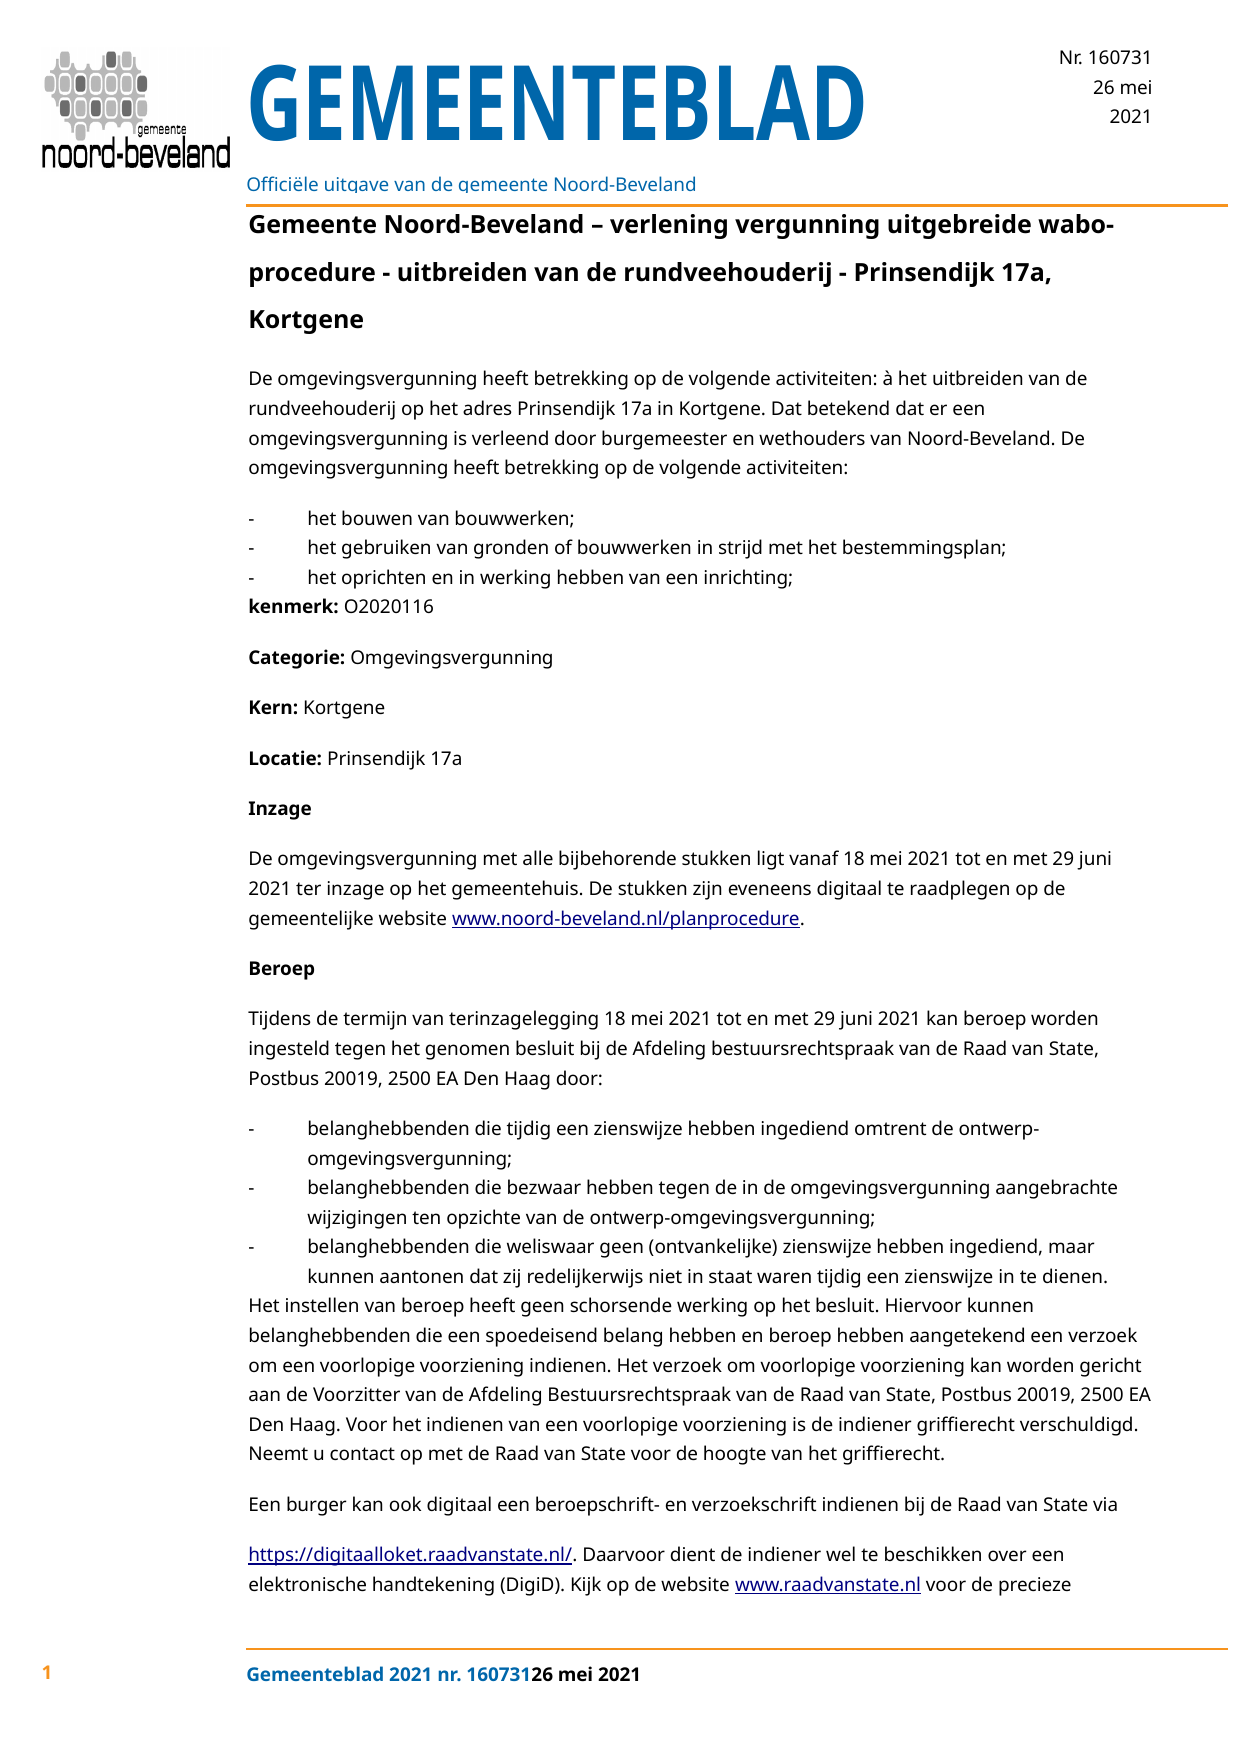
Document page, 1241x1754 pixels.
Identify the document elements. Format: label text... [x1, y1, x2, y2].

list het oprichten en in werking hebben van een inrichting; [248, 564, 1152, 589]
list het gebruiken van gronden of bouwwerken in strijd met het bestemmingsplan; [248, 534, 1152, 560]
text Kern: Kortgene [248, 694, 1152, 720]
text Inzage [248, 795, 1152, 821]
text Categorie: Omgevingsvergunning [248, 644, 1152, 669]
list belanghebbenden die weliswaar geen (ontvankelijke) zienswijze hebben ingediend, maar kunnen aantonen dat zij redelijkerwijs niet in staat waren tijdig een zienswijze in te dienen. [248, 1233, 1152, 1289]
text Tijdens de termijn van terinzagelegging 18 mei 2021 tot en met 29 juni 2021 kan beroep worden ingesteld tegen het genomen besluit bij de Afdeling bestuursrechtspraak van de Raad van State, Postbus 20019, 2500 EA Den Haag door: [248, 1006, 1152, 1090]
text Beroep [248, 955, 1152, 981]
text De omgevingsvergunning heeft betrekking op de volgende activiteiten: à het uitbreiden van de rundveehouderij op het adres Prinsendijk 17a in Kortgene. Dat betekend dat er een omgevingsvergunning is verleend door burgemeester en wethouders van Noord-Beveland. De omgevingsvergunning heeft betrekking op de volgende activiteiten: [248, 366, 1152, 480]
text Een burger kan ook digitaal een beroepschrift- en verzoekschrift indienen bij de Raad van State via [248, 1491, 1152, 1517]
picture [41, 47, 231, 172]
text Gemeente Noord-Beveland – verlening vergunning uitgebreide wabo-procedure - uitbreiden van de rundveehouderij - Prinsendijk 17a, Kortgene [248, 207, 1152, 336]
text https://digitaalloket.raadvanstate.nl/. Daarvoor dient de indiener wel te beschikken over een elektronische handtekening (DigiD). Kijk op de website www.raadvanstate.nl voor de precieze [248, 1541, 1152, 1597]
list belanghebbenden die bezwaar hebben tegen de in de omgevingsvergunning aangebrachte wijzigingen ten opzichte van de ontwerp-omgevingsvergunning; [248, 1174, 1152, 1229]
text De omgevingsvergunning met alle bijbehorende stukken ligt vanaf 18 mei 2021 tot en met 29 juni 2021 ter inzage op het gemeentehuis. De stukken zijn eveneens digitaal te raadplegen op de gemeentelijke website www.noord-beveland.nl/planprocedure. [248, 846, 1152, 930]
list het bouwen van bouwwerken; [248, 505, 1152, 530]
text Het instellen van beroep heeft geen schorsende werking op het besluit. Hiervoor kunnen belanghebbenden die een spoedeisend belang hebben en beroep hebben aangetekend een verzoek om een voorlopige voorziening indienen. Het verzoek om voorlopige voorziening kan worden gericht aan de Voorzitter van de Afdeling Bestuursrechtspraak van de Raad van State, Postbus 20019, 2500 EA Den Haag. Voor het indienen van een voorlopige voorziening is de indiener griffierecht verschuldigd. Neemt u contact op met de Raad van State voor de hoogte van het griffierecht. [248, 1293, 1152, 1466]
text kenmerk: O2020116 [248, 593, 1152, 619]
text Locatie: Prinsendijk 17a [248, 745, 1152, 770]
list belanghebbenden die tijdig een zienswijze hebben ingediend omtrent de ontwerp-omgevingsvergunning; [248, 1115, 1152, 1170]
